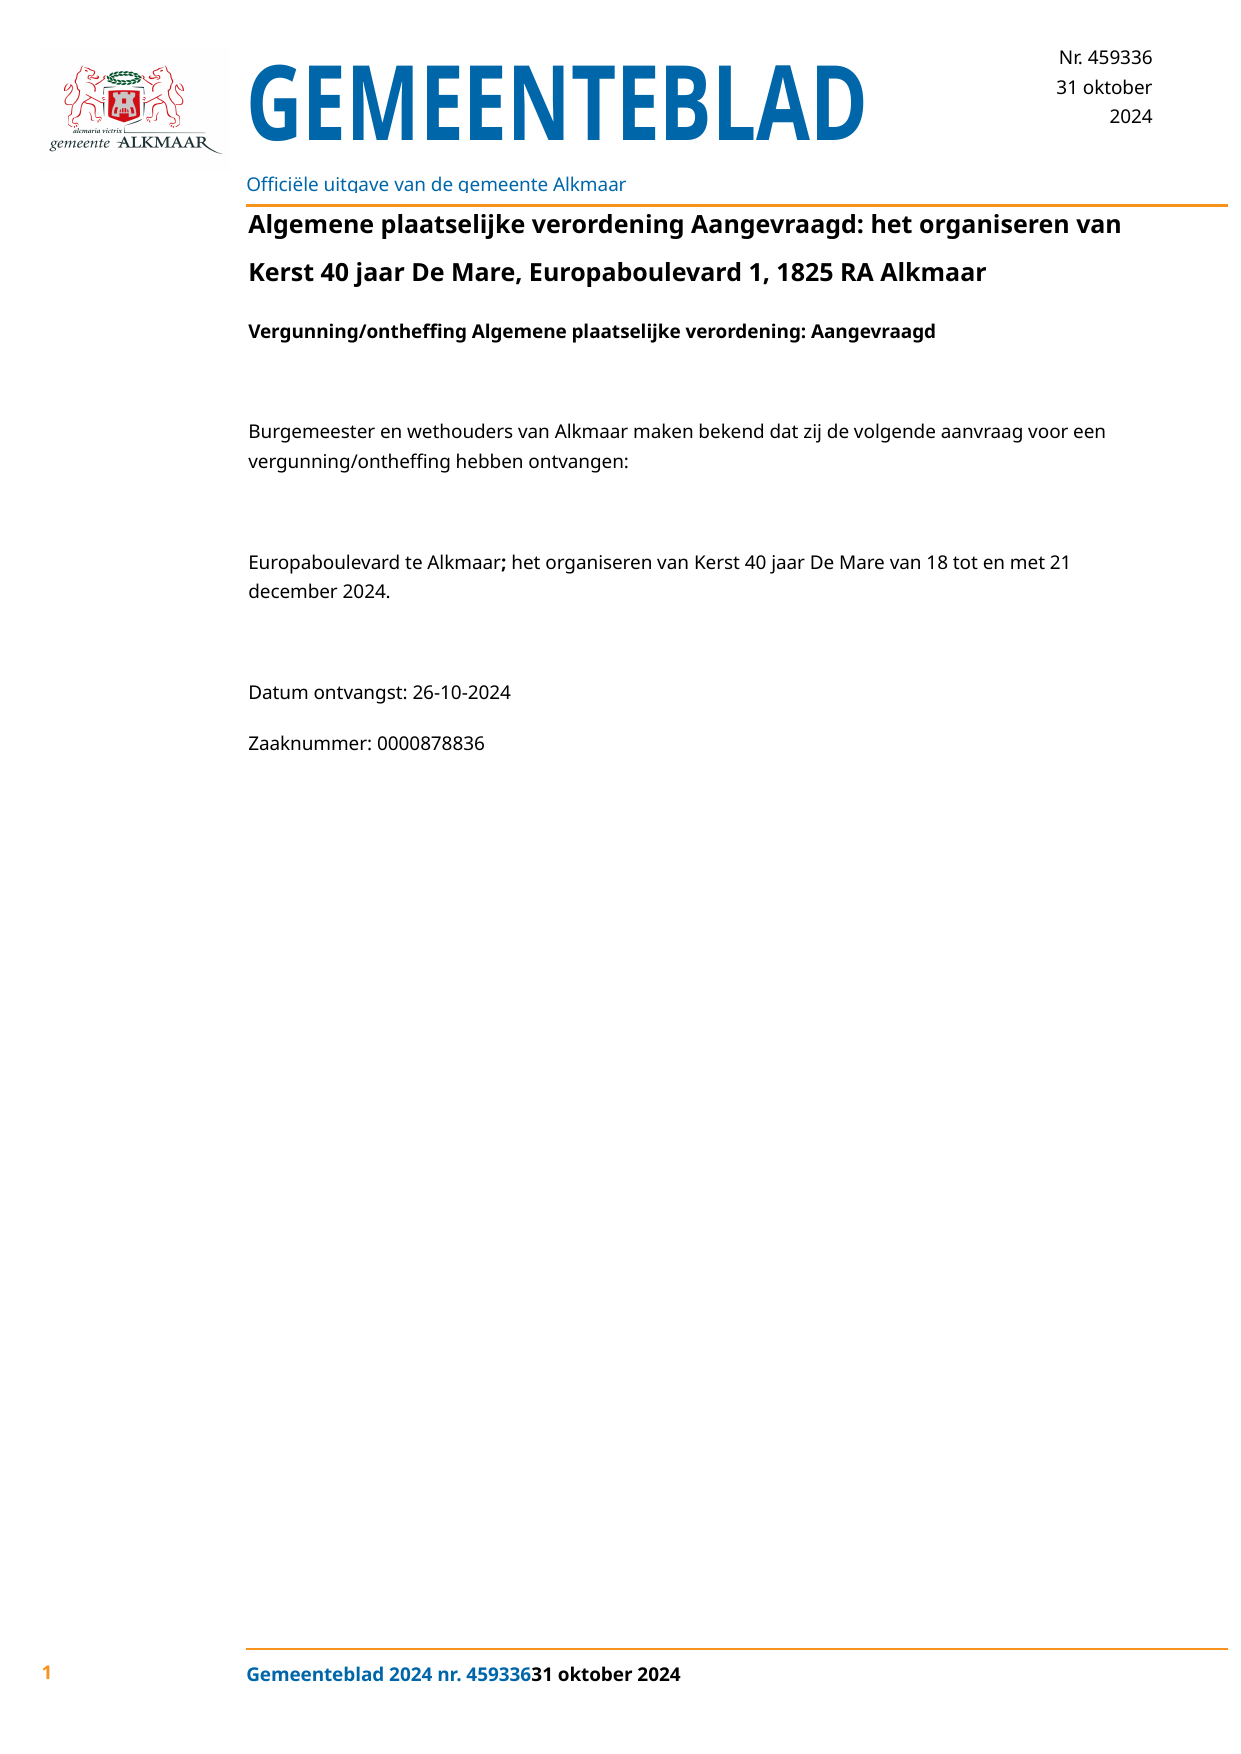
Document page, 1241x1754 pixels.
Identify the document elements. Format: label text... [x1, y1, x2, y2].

picture [41, 47, 231, 172]
text Europaboulevard te Alkmaar; het organiseren van Kerst 40 jaar De Mare van 18 tot en met 21 december 2024. [248, 549, 1152, 604]
text Burgemeester en wethouders van Alkmaar maken bekend dat zij de volgende aanvraag voor een vergunning/ontheffing hebben ontvangen: [248, 419, 1152, 474]
text Zaaknummer: 0000878836 [248, 730, 1152, 756]
text Vergunning/ontheffing Algemene plaatselijke verordening: Aangevraagd [248, 318, 1152, 344]
text Algemene plaatselijke verordening Aangevraagd: het organiseren van Kerst 40 jaar De Mare, Europaboulevard 1, 1825 RA Alkmaar [248, 207, 1152, 288]
text Datum ontvangst: 26-10-2024 [248, 679, 1152, 705]
